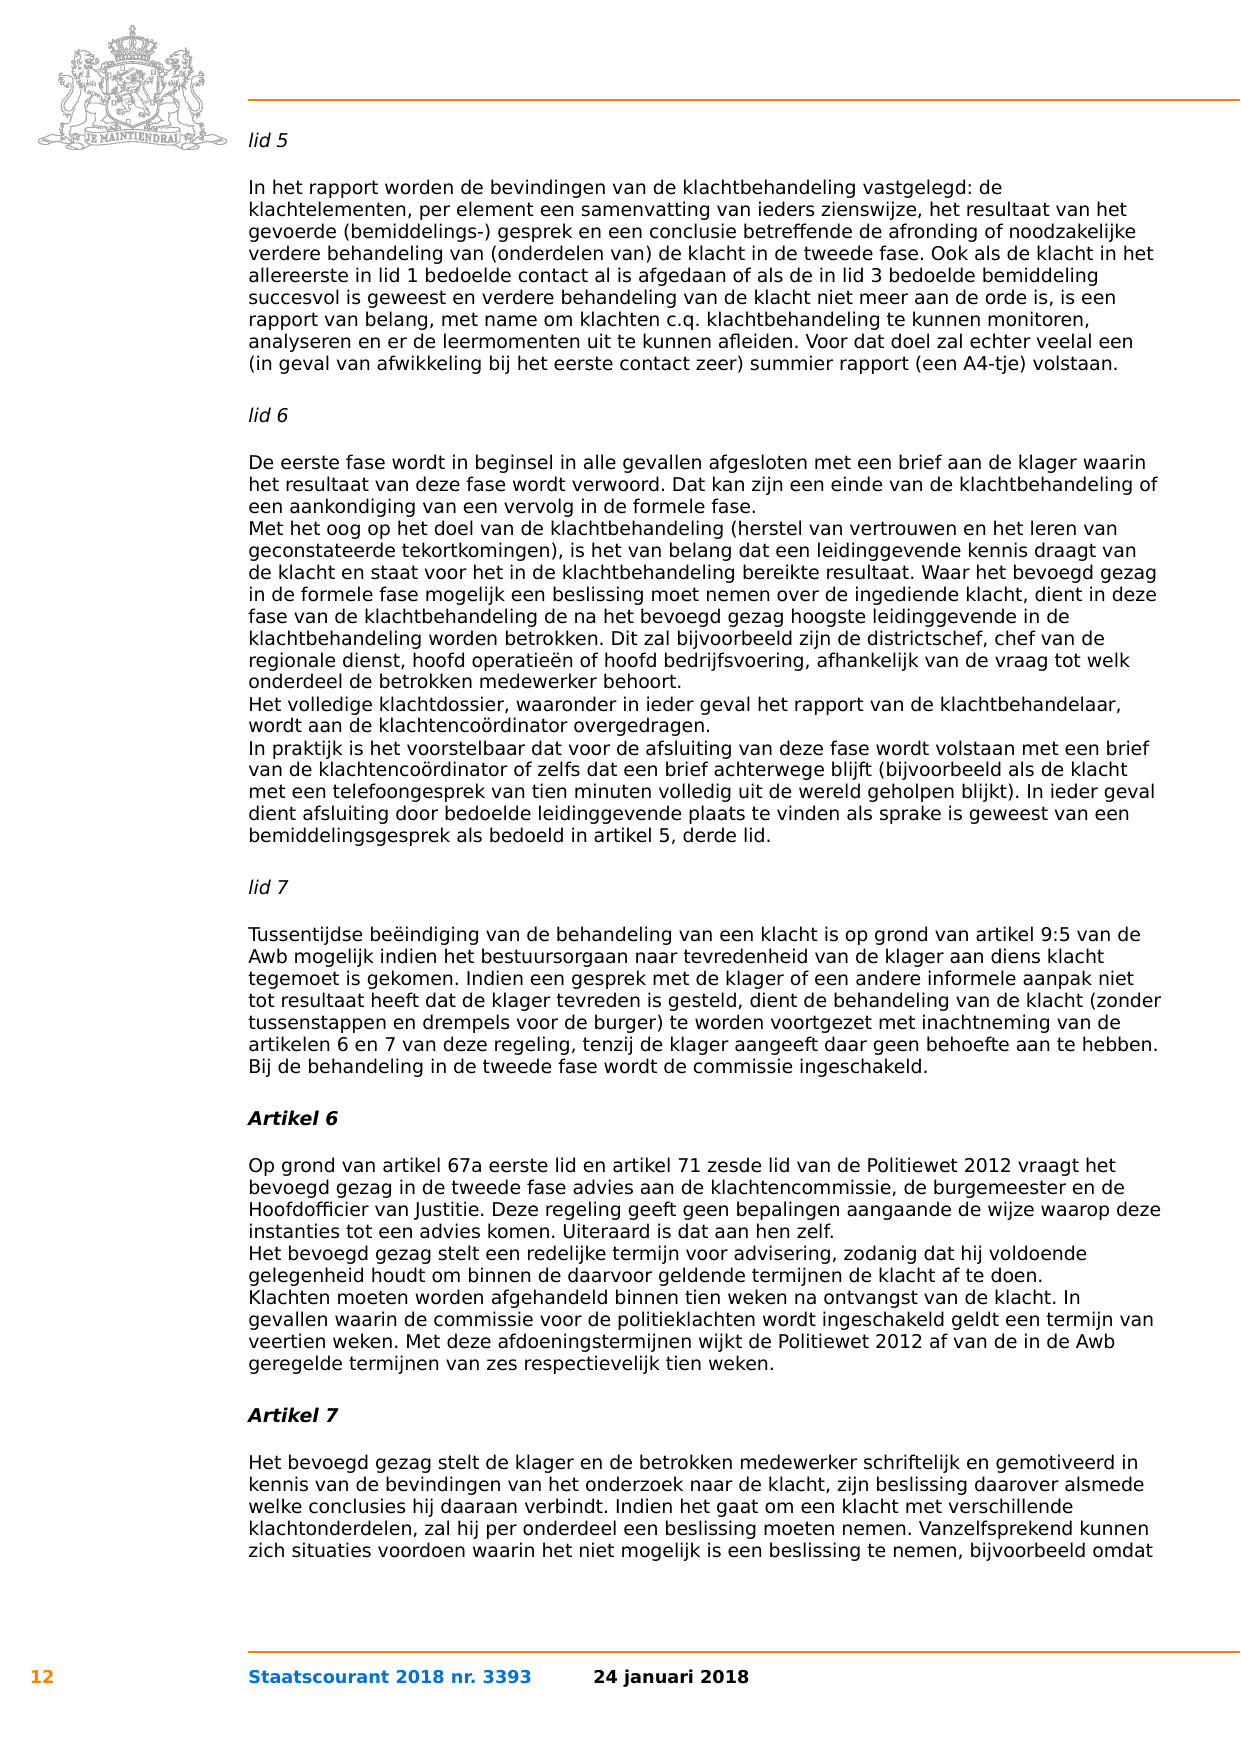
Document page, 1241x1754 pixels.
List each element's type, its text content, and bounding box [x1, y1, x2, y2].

text Het volledige klachtdossier, waaronder in ieder geval het rapport van de klachtbehandelaar, wordt aan de klachtencoördinator overgedragen. [248, 693, 1163, 737]
subtitle Artikel 6 [248, 1108, 1163, 1130]
picture [38, 25, 227, 150]
subtitle lid 6 [248, 405, 1163, 427]
subtitle lid 7 [248, 877, 1163, 899]
text In praktijk is het voorstelbaar dat voor de afsluiting van deze fase wordt volstaan met een brief van de klachtencoördinator of zelfs dat een brief achterwege blijft (bijvoorbeeld als de klacht met een telefoongesprek van tien minuten volledig uit de wereld geholpen blijkt). In ieder geval dient afsluiting door bedoelde leidinggevende plaats te vinden als sprake is geweest van een bemiddelingsgesprek als bedoeld in artikel 5, derde lid. [248, 737, 1163, 847]
text Klachten moeten worden afgehandeld binnen tien weken na ontvangst van de klacht. In gevallen waarin de commissie voor de politieklachten wordt ingeschakeld geldt een termijn van veertien weken. Met deze afdoeningstermijnen wijkt de Politiewet 2012 af van de in de Awb geregelde termijnen van zes respectievelijk tien weken. [248, 1287, 1163, 1375]
subtitle Artikel 7 [248, 1405, 1163, 1427]
text De eerste fase wordt in beginsel in alle gevallen afgesloten met een brief aan de klager waarin het resultaat van deze fase wordt verwoord. Dat kan zijn een einde van de klachtbehandeling of een aankondiging van een vervolg in de formele fase. [248, 452, 1163, 518]
text Tussentijdse beëindiging van de behandeling van een klacht is op grond van artikel 9:5 van de Awb mogelijk indien het bestuursorgaan naar tevredenheid van de klager aan diens klacht tegemoet is gekomen. Indien een gesprek met de klager of een andere informele aanpak niet tot resultaat heeft dat de klager tevreden is gesteld, dient de behandeling van de klacht (zonder tussenstappen en drempels voor de burger) te worden voortgezet met inachtneming van de artikelen 6 en 7 van deze regeling, tenzij de klager aangeeft daar geen behoefte aan te hebben. Bij de behandeling in de tweede fase wordt de commissie ingeschakeld. [248, 924, 1163, 1078]
text Met het oog op het doel van de klachtbehandeling (herstel van vertrouwen en het leren van geconstateerde tekortkomingen), is het van belang dat een leidinggevende kennis draagt van de klacht en staat voor het in de klachtbehandeling bereikte resultaat. Waar het bevoegd gezag in de formele fase mogelijk een beslissing moet nemen over de ingediende klacht, dient in deze fase van de klachtbehandeling de na het bevoegd gezag hoogste leidinggevende in de klachtbehandeling worden betrokken. Dit zal bijvoorbeeld zijn de districtschef, chef van de regionale dienst, hoofd operatieën of hoofd bedrijfsvoering, afhankelijk van de vraag tot welk onderdeel de betrokken medewerker behoort. [248, 518, 1163, 693]
text Het bevoegd gezag stelt de klager en de betrokken medewerker schriftelijk en gemotiveerd in kennis van de bevindingen van het onderzoek naar de klacht, zijn beslissing daarover alsmede welke conclusies hij daaraan verbindt. Indien het gaat om een klacht met verschillende klachtonderdelen, zal hij per onderdeel een beslissing moeten nemen. Vanzelfsprekend kunnen zich situaties voordoen waarin het niet mogelijk is een beslissing te nemen, bijvoorbeeld omdat [248, 1452, 1163, 1562]
text Het bevoegd gezag stelt een redelijke termijn voor advisering, zodanig dat hij voldoende gelegenheid houdt om binnen de daarvoor geldende termijnen de klacht af te doen. [248, 1243, 1163, 1287]
text Op grond van artikel 67a eerste lid en artikel 71 zesde lid van de Politiewet 2012 vraagt het bevoegd gezag in de tweede fase advies aan de klachtencommissie, de burgemeester en de Hoofdofficier van Justitie. Deze regeling geeft geen bepalingen aangaande de wijze waarop deze instanties tot een advies komen. Uiteraard is dat aan hen zelf. [248, 1155, 1163, 1243]
subtitle lid 5 [248, 130, 1163, 152]
text In het rapport worden de bevindingen van de klachtbehandeling vastgelegd: de klachtelementen, per element een samenvatting van ieders zienswijze, het resultaat van het gevoerde (bemiddelings-) gesprek en een conclusie betreffende de afronding of noodzakelijke verdere behandeling van (onderdelen van) de klacht in de tweede fase. Ook als de klacht in het allereerste in lid 1 bedoelde contact al is afgedaan of als de in lid 3 bedoelde bemiddeling succesvol is geweest en verdere behandeling van de klacht niet meer aan de orde is, is een rapport van belang, met name om klachten c.q. klachtbehandeling te kunnen monitoren, analyseren en er de leermomenten uit te kunnen afleiden. Voor dat doel zal echter veelal een (in geval van afwikkeling bij het eerste contact zeer) summier rapport (een A4-tje) volstaan. [248, 177, 1163, 375]
